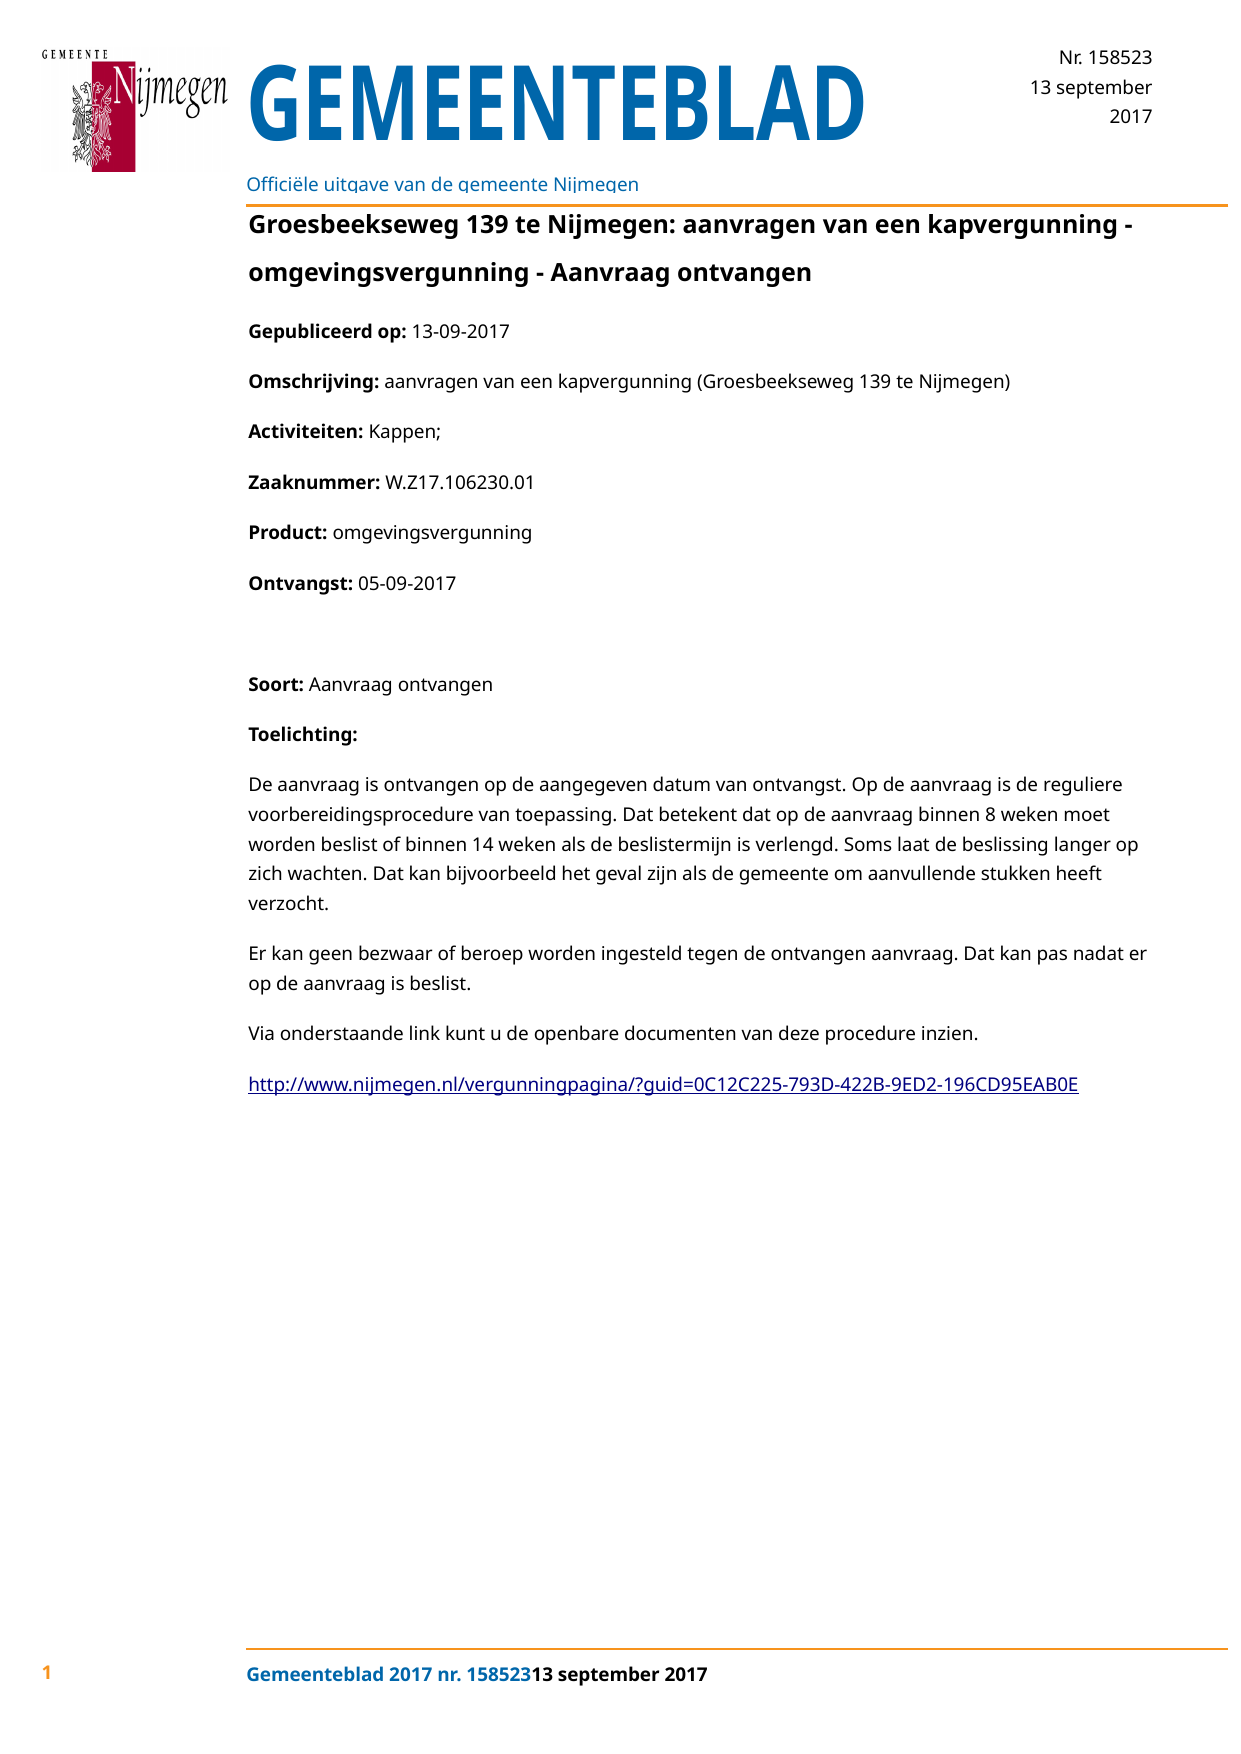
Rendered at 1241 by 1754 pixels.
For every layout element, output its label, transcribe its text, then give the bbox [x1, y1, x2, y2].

text Omschrijving: aanvragen van een kapvergunning (Groesbeekseweg 139 te Nijmegen) [248, 368, 1152, 394]
text Soort: Aanvraag ontvangen [248, 671, 1152, 697]
text Gepubliceerd op: 13-09-2017 [248, 318, 1152, 344]
picture [41, 47, 231, 172]
text Activiteiten: Kappen; [248, 419, 1152, 444]
text Er kan geen bezwaar of beroep worden ingesteld tegen de ontvangen aanvraag. Dat kan pas nadat er op de aanvraag is beslist. [248, 940, 1152, 996]
text Product: omgevingsvergunning [248, 519, 1152, 545]
text Via onderstaande link kunt u de openbare documenten van deze procedure inzien. [248, 1020, 1152, 1046]
text Ontvangst: 05-09-2017 [248, 570, 1152, 596]
text http://www.nijmegen.nl/vergunningpagina/?guid=0C12C225-793D-422B-9ED2-196CD95EAB0E [248, 1071, 1152, 1097]
text Zaaknummer: W.Z17.106230.01 [248, 469, 1152, 495]
text Toelichting: [248, 721, 1152, 747]
text Groesbeekseweg 139 te Nijmegen: aanvragen van een kapvergunning - omgevingsvergunning - Aanvraag ontvangen [248, 207, 1152, 288]
text De aanvraag is ontvangen op de aangegeven datum van ontvangst. Op de aanvraag is de reguliere voorbereidingsprocedure van toepassing. Dat betekent dat op de aanvraag binnen 8 weken moet worden beslist of binnen 14 weken als de beslistermijn is verlengd. Soms laat de beslissing langer op zich wachten. Dat kan bijvoorbeeld het geval zijn als de gemeente om aanvullende stukken heeft verzocht. [248, 772, 1152, 916]
